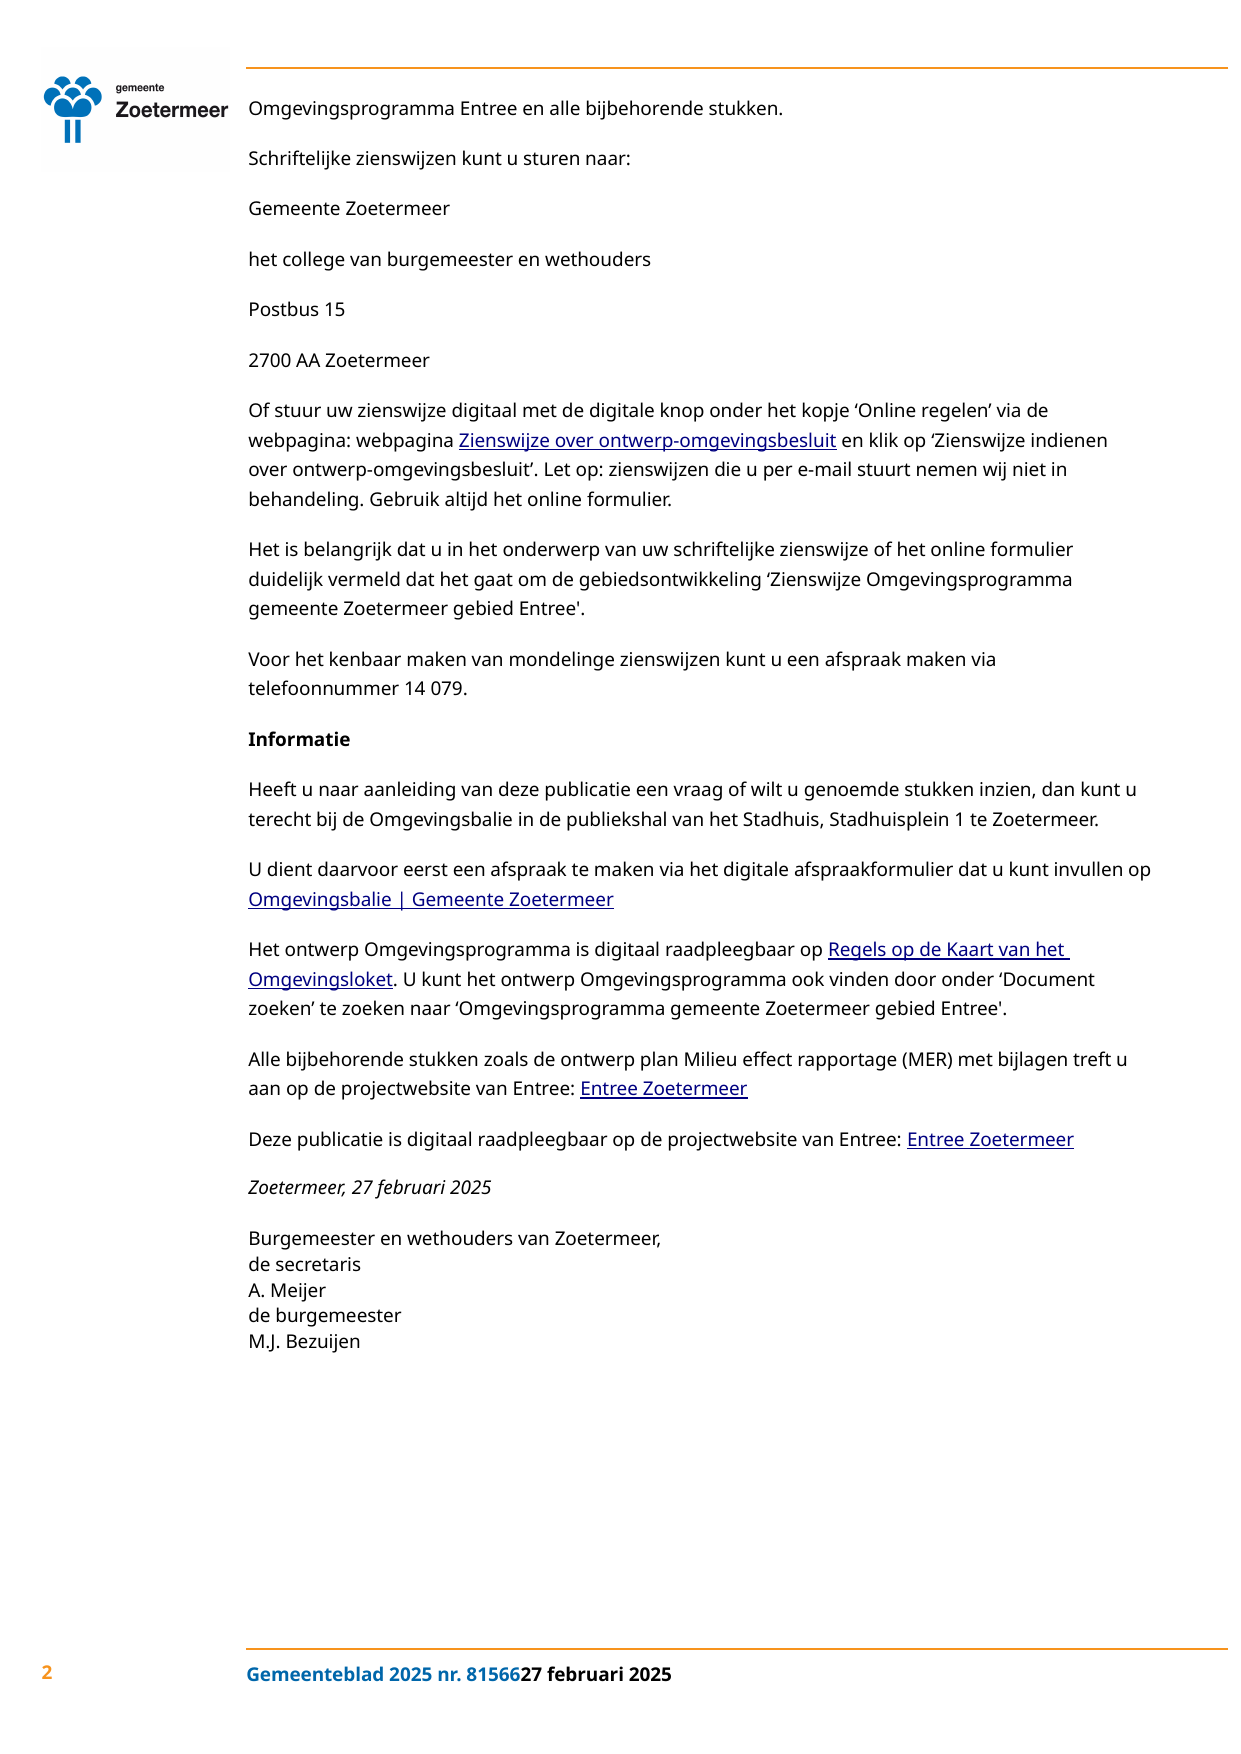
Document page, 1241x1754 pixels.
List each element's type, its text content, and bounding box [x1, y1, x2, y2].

text 2700 AA Zoetermeer [248, 347, 1152, 373]
text Omgevingsprogramma Entree en alle bijbehorende stukken. [248, 95, 1152, 121]
text Zoetermeer, 27 februari 2025 [248, 1174, 1152, 1199]
text M.J. Bezuijen [248, 1328, 1152, 1354]
text Postbus 15 [248, 296, 1152, 322]
text Informatie [248, 726, 1152, 752]
text de burgemeester [248, 1302, 1152, 1328]
text Of stuur uw zienswijze digitaal met de digitale knop onder het kopje ‘Online regelen’ via de webpagina: webpagina Zienswijze over ontwerp-omgevingsbesluit en klik op ‘Zienswijze indienen over ontwerp-omgevingsbesluit’. Let op: zienswijzen die u per e-mail stuurt nemen wij niet in behandeling. Gebruik altijd het online formulier. [248, 397, 1152, 512]
text Deze publicatie is digitaal raadpleegbaar op de projectwebsite van Entree: Entree Zoetermeer [248, 1126, 1152, 1152]
text Het is belangrijk dat u in het onderwerp van uw schriftelijke zienswijze of het online formulier duidelijk vermeld dat het gaat om de gebiedsontwikkeling ‘Zienswijze Omgevingsprogramma gemeente Zoetermeer gebied Entree'. [248, 536, 1152, 621]
text Heeft u naar aanleiding van deze publicatie een vraag of wilt u genoemde stukken inzien, dan kunt u terecht bij de Omgevingsbalie in de publiekshal van het Stadhuis, Stadhuisplein 1 te Zoetermeer. [248, 776, 1152, 832]
text Alle bijbehorende stukken zoals de ontwerp plan Milieu effect rapportage (MER) met bijlagen treft u aan op de projectwebsite van Entree: Entree Zoetermeer [248, 1046, 1152, 1101]
text Het ontwerp Omgevingsprogramma is digitaal raadpleegbaar op Regels op de Kaart van het Omgevingsloket. U kunt het ontwerp Omgevingsprogramma ook vinden door onder ‘Document zoeken’ te zoeken naar ‘Omgevingsprogramma gemeente Zoetermeer gebied Entree'. [248, 936, 1152, 1021]
picture [41, 47, 231, 172]
text Gemeente Zoetermeer [248, 196, 1152, 221]
text Burgemeester en wethouders van Zoetermeer, [248, 1225, 1152, 1251]
text het college van burgemeester en wethouders [248, 246, 1152, 272]
text U dient daarvoor eerst een afspraak te maken via het digitale afspraakformulier dat u kunt invullen op Omgevingsbalie | Gemeente Zoetermeer [248, 856, 1152, 912]
text de secretaris [248, 1251, 1152, 1277]
text Schriftelijke zienswijzen kunt u sturen naar: [248, 145, 1152, 171]
text A. Meijer [248, 1277, 1152, 1302]
text Voor het kenbaar maken van mondelinge zienswijzen kunt u een afspraak maken via telefoonnummer 14 079. [248, 646, 1152, 701]
